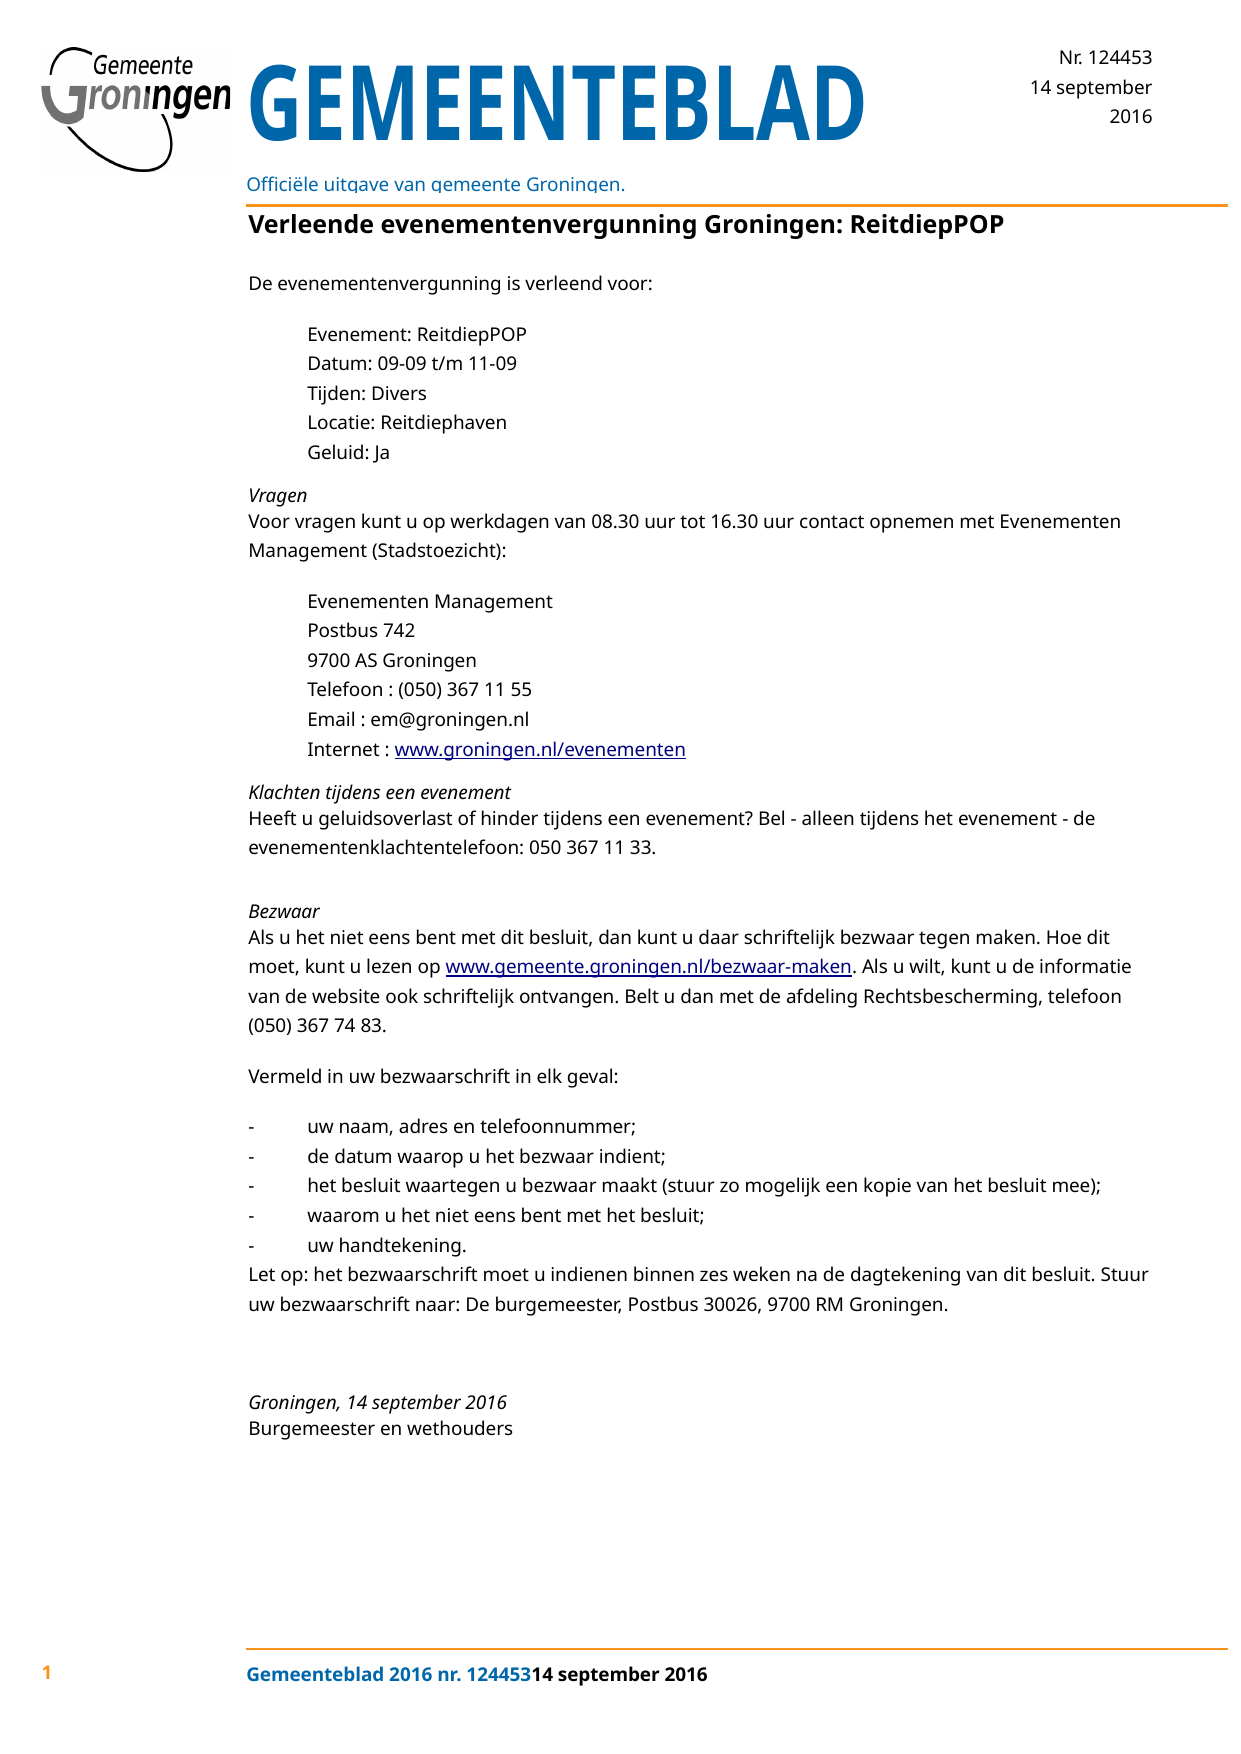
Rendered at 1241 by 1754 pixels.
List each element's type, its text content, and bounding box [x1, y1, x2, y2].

text Vermeld in uw bezwaarschrift in elk geval: [248, 1063, 1152, 1089]
list Tijden: Divers [248, 380, 1152, 406]
list Datum: 09-09 t/m 11-09 [248, 350, 1152, 376]
list de datum waarop u het bezwaar indient; [248, 1143, 1152, 1169]
list Geluid: Ja [248, 439, 1152, 465]
text Klachten tijdens een evenement [248, 779, 1152, 805]
text Groningen, 14 september 2016 [248, 1389, 1152, 1415]
text Als u het niet eens bent met dit besluit, dan kunt u daar schriftelijk bezwaar tegen maken. Hoe dit moet, kunt u lezen op www.gemeente.groningen.nl/bezwaar-maken. Als u wilt, kunt u de informatie van de website ook schriftelijk ontvangen. Belt u dan met de afdeling Rechtsbescherming, telefoon (050) 367 74 83. [248, 924, 1152, 1038]
text Voor vragen kunt u op werkdagen van 08.30 uur tot 16.30 uur contact opnemen met Evenementen Management (Stadstoezicht): [248, 508, 1152, 563]
text Bezwaar [248, 898, 1152, 924]
text Verleende evenementenvergunning Groningen: ReitdiepPOP [248, 207, 1152, 241]
text Vragen [248, 482, 1152, 508]
list Evenement: ReitdiepPOP [248, 321, 1152, 346]
list uw naam, adres en telefoonnummer; [248, 1113, 1152, 1139]
list Telefoon : (050) 367 11 55 [248, 677, 1152, 702]
list Email : em@groningen.nl [248, 706, 1152, 732]
list het besluit waartegen u bezwaar maakt (stuur zo mogelijk een kopie van het besluit mee); [248, 1173, 1152, 1198]
list Locatie: Reitdiephaven [248, 409, 1152, 435]
text De evenementenvergunning is verleend voor: [248, 270, 1152, 296]
text Burgemeester en wethouders [248, 1415, 1152, 1441]
list waarom u het niet eens bent met het besluit; [248, 1202, 1152, 1228]
list 9700 AS Groningen [248, 647, 1152, 673]
list uw handtekening. [248, 1232, 1152, 1258]
list Evenementen Management [248, 588, 1152, 614]
text Heeft u geluidsoverlast of hinder tijdens een evenement? Bel - alleen tijdens het evenement - de evenementenklachtentelefoon: 050 367 11 33. [248, 805, 1152, 860]
text Let op: het bezwaarschrift moet u indienen binnen zes weken na de dagtekening van dit besluit. Stuur uw bezwaarschrift naar: De burgemeester, Postbus 30026, 9700 RM Groningen. [248, 1261, 1152, 1317]
picture [41, 47, 231, 172]
list Internet : www.groningen.nl/evenementen [248, 736, 1152, 762]
list Postbus 742 [248, 617, 1152, 643]
